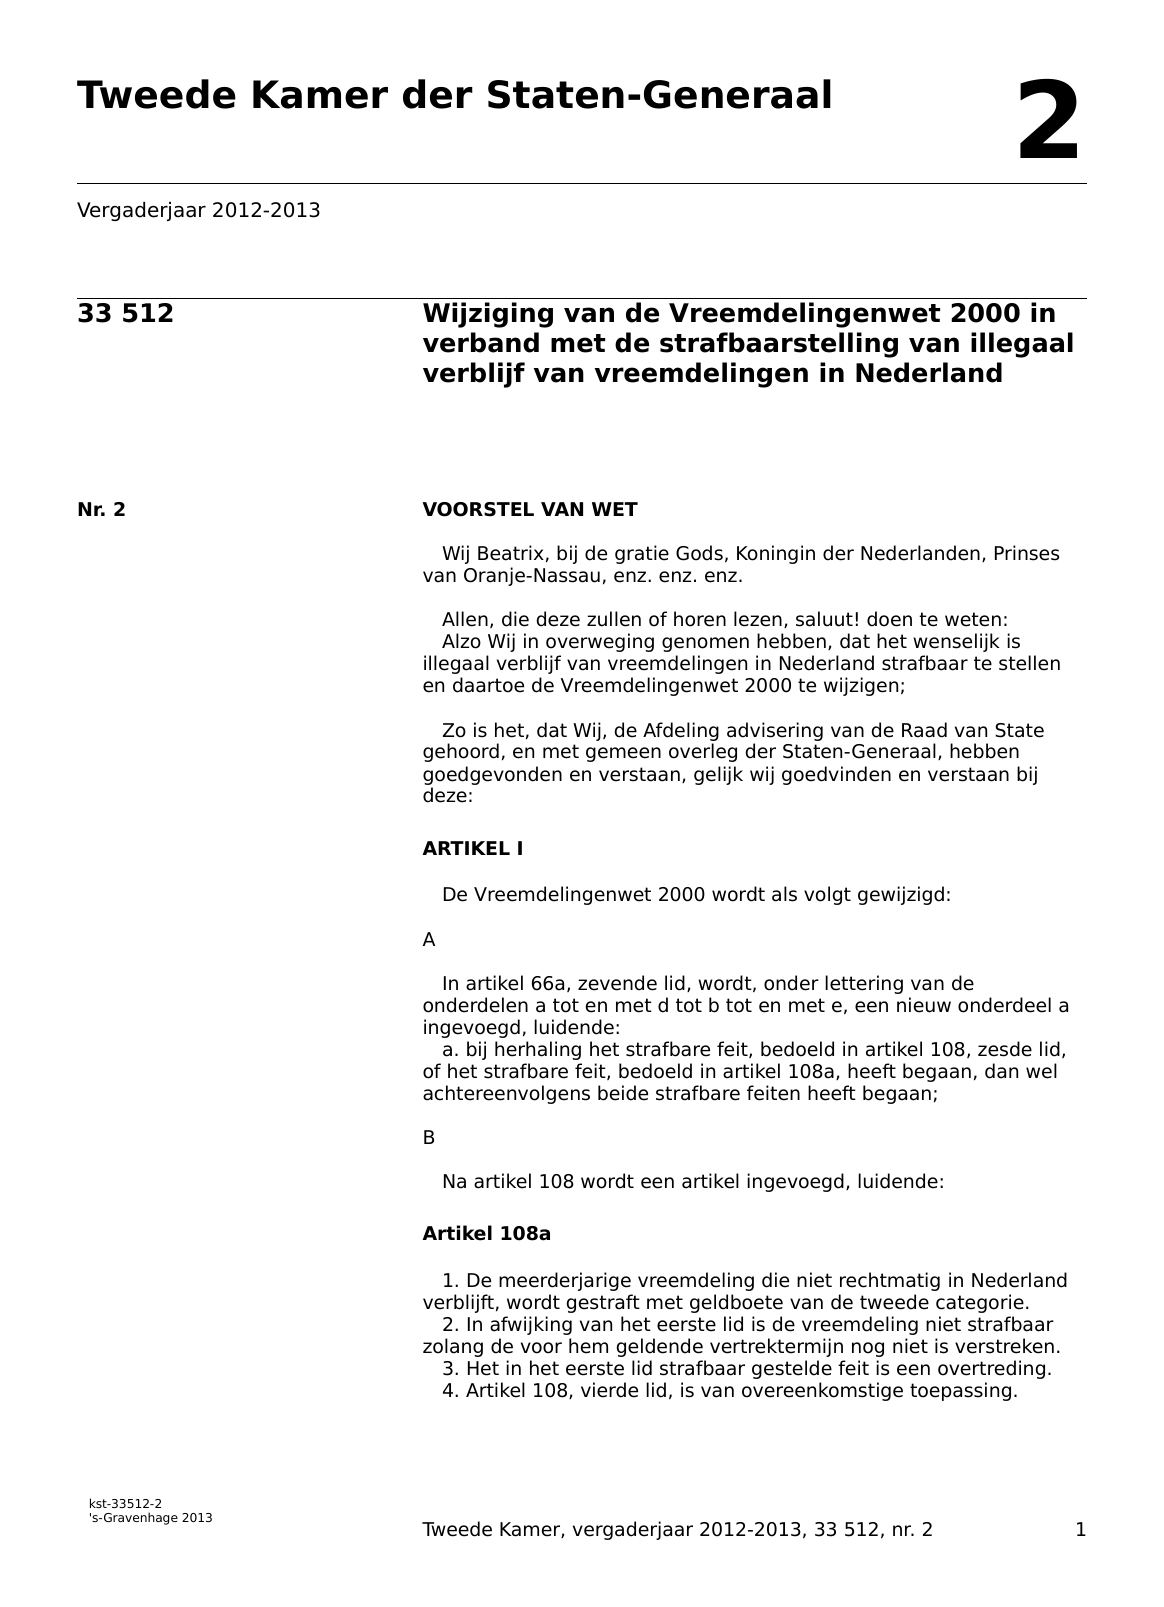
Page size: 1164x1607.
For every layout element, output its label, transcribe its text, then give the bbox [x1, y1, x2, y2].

text kst-33512-2 [88, 1497, 323, 1511]
text 3. Het in het eerste lid strafbaar gestelde feit is een overtreding. [422, 1358, 1087, 1380]
text Wij Beatrix, bij de gratie Gods, Koningin der Nederlanden, Prinses van Oranje-Nassau, enz. enz. enz. [422, 543, 1087, 587]
text Zo is het, dat Wij, de Afdeling advisering van de Raad van State gehoord, en met gemeen overleg der Staten-Generaal, hebben goedgevonden en verstaan, gelijk wij goedvinden en verstaan bij deze: [422, 719, 1087, 807]
table_header Tweede Kamer der Staten-Generaal [77, 59, 886, 183]
text Allen, die deze zullen of horen lezen, saluut! doen te weten: [422, 609, 1087, 631]
text Alzo Wij in overweging genomen hebben, dat het wenselijk is illegaal verblijf van vreemdelingen in Nederland strafbaar te stellen en daartoe de Vreemdelingenwet 2000 te wijzigen; [422, 631, 1087, 697]
text 's-Gravenhage 2013 [88, 1511, 323, 1525]
subtitle ARTIKEL I [422, 837, 1087, 859]
subtitle Artikel 108a [422, 1223, 1087, 1245]
text 4. Artikel 108, vierde lid, is van overeenkomstige toepassing. [422, 1380, 1087, 1402]
text A [422, 928, 1087, 951]
subtitle 33 512 Wijziging van de Vreemdelingenwet 2000 in verband met de strafbaarstelling van illegaal verblijf van vreemdelingen in Nederland [77, 299, 1087, 388]
table_header 2 [886, 59, 1087, 183]
subtitle Nr. 2 VOORSTEL VAN WET [77, 499, 1087, 521]
text Na artikel 108 wordt een artikel ingevoegd, luidende: [422, 1171, 1087, 1193]
text De Vreemdelingenwet 2000 wordt als volgt gewijzigd: [422, 884, 1087, 906]
table_cell Vergaderjaar 2012-2013 [77, 184, 1087, 298]
text 2. In afwijking van het eerste lid is de vreemdeling niet strafbaar zolang de voor hem geldende vertrektermijn nog niet is verstreken. [422, 1314, 1087, 1358]
text a. bij herhaling het strafbare feit, bedoeld in artikel 108, zesde lid, of het strafbare feit, bedoeld in artikel 108a, heeft begaan, dan wel achtereenvolgens beide strafbare feiten heeft begaan; [422, 1039, 1087, 1104]
text 1. De meerderjarige vreemdeling die niet rechtmatig in Nederland verblijft, wordt gestraft met geldboete van de tweede categorie. [422, 1270, 1087, 1314]
text In artikel 66a, zevende lid, wordt, onder lettering van de onderdelen a tot en met d tot b tot en met e, een nieuw onderdeel a ingevoegd, luidende: [422, 973, 1087, 1039]
text B [422, 1127, 1087, 1149]
